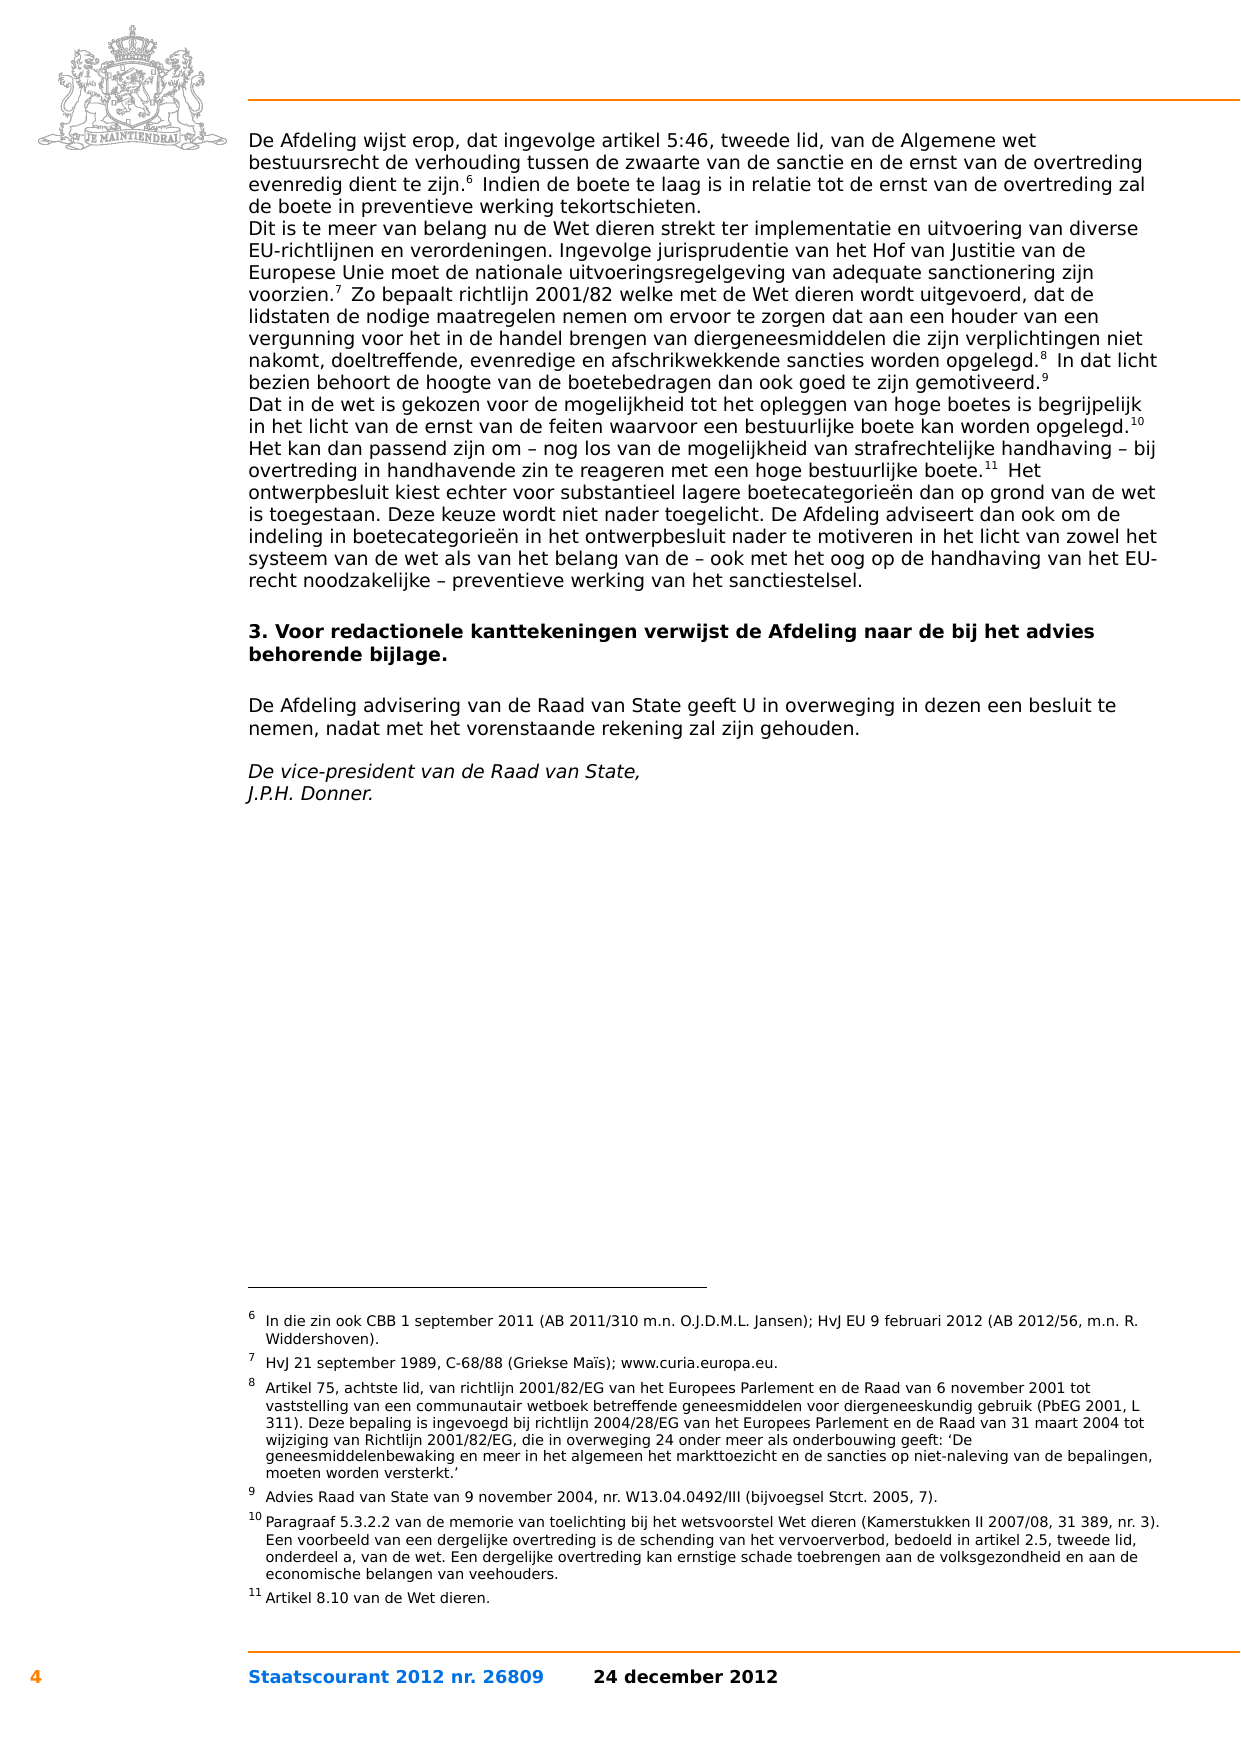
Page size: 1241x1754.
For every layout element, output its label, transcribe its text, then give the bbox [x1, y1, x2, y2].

text Dat in de wet is gekozen voor de mogelijkheid tot het opleggen van hoge boetes is begrijpelijk in het licht van de ernst van de feiten waarvoor een bestuurlijke boete kan worden opgelegd. Het kan dan passend zijn om – nog los van de mogelijkheid van strafrechtelijke handhaving – bij overtreding in handhavende zin te reageren met een hoge bestuurlijke boete. Het ontwerpbesluit kiest echter voor substantieel lagere boetecategorieën dan op grond van de wet is toegestaan. Deze keuze wordt niet nader toegelicht. De Afdeling adviseert dan ook om de indeling in boetecategorieën in het ontwerpbesluit nader te motiveren in het licht van zowel het systeem van de wet als van het belang van de – ook met het oog op de handhaving van het EU-recht noodzakelijke – preventieve werking van het sanctiestelsel. [248, 394, 1163, 591]
text Dit is te meer van belang nu de Wet dieren strekt ter implementatie en uitvoering van diverse EU-richtlijnen en verordeningen. Ingevolge jurisprudentie van het Hof van Justitie van de Europese Unie moet de nationale uitvoeringsregelgeving van adequate sanctionering zijn voorzien. Zo bepaalt richtlijn 2001/82 welke met de Wet dieren wordt uitgevoerd, dat de lidstaten de nodige maatregelen nemen om ervoor te zorgen dat aan een houder van een vergunning voor het in de handel brengen van diergeneesmiddelen die zijn verplichtingen niet nakomt, doeltreffende, evenredige en afschrikwekkende sancties worden opgelegd. In dat licht bezien behoort de hoogte van de boetebedragen dan ook goed te zijn gemotiveerd. [248, 218, 1163, 394]
text De Afdeling wijst erop, dat ingevolge artikel 5:46, tweede lid, van de Algemene wet bestuursrecht de verhouding tussen de zwaarte van de sanctie en de ernst van de overtreding evenredig dient te zijn. Indien de boete te laag is in relatie tot de ernst van de overtreding zal de boete in preventieve werking tekortschieten. [248, 130, 1163, 218]
text Artikel 8.10 van de Wet dieren. [248, 1586, 1163, 1608]
text Paragraaf 5.3.2.2 van de memorie van toelichting bij het wetsvoorstel Wet dieren (Kamerstukken II 2007/08, 31 389, nr. 3). Een voorbeeld van een dergelijke overtreding is de schending van het vervoerverbod, bedoeld in artikel 2.5, tweede lid, onderdeel a, van de wet. Een dergelijke overtreding kan ernstige schade toebrengen aan de volksgezondheid en aan de economische belangen van veehouders. [248, 1510, 1163, 1583]
text Advies Raad van State van 9 november 2004, nr. W13.04.0492/III (bijvoegsel Stcrt. 2005, 7). [248, 1485, 1163, 1507]
picture [38, 25, 227, 150]
text HvJ 21 september 1989, C-68/88 (Griekse Maïs); www.curia.europa.eu. [248, 1351, 1163, 1373]
text De Afdeling advisering van de Raad van State geeft U in overweging in dezen een besluit te nemen, nadat met het vorenstaande rekening zal zijn gehouden. [248, 695, 1163, 739]
text De vice-president van de Raad van State, J.P.H. Donner. [248, 761, 1163, 805]
text Artikel 75, achtste lid, van richtlijn 2001/82/EG van het Europees Parlement en de Raad van 6 november 2001 tot vaststelling van een communautair wetboek betreffende geneesmiddelen voor diergeneeskundig gebruik (PbEG 2001, L 311). Deze bepaling is ingevoegd bij richtlijn 2004/28/EG van het Europees Parlement en de Raad van 31 maart 2004 tot wijziging van Richtlijn 2001/82/EG, die in overweging 24 onder meer als onderbouwing geeft: ‘De geneesmiddelenbewaking en meer in het algemeen het markttoezicht en de sancties op niet-naleving van de bepalingen, moeten worden versterkt.’ [248, 1376, 1163, 1482]
subtitle 3. Voor redactionele kanttekeningen verwijst de Afdeling naar de bij het advies behorende bijlage. [248, 621, 1163, 665]
text In die zin ook CBB 1 september 2011 (AB 2011/310 m.n. O.J.D.M.L. Jansen); HvJ EU 9 februari 2012 (AB 2012/56, m.n. R. Widdershoven). [248, 1309, 1163, 1348]
